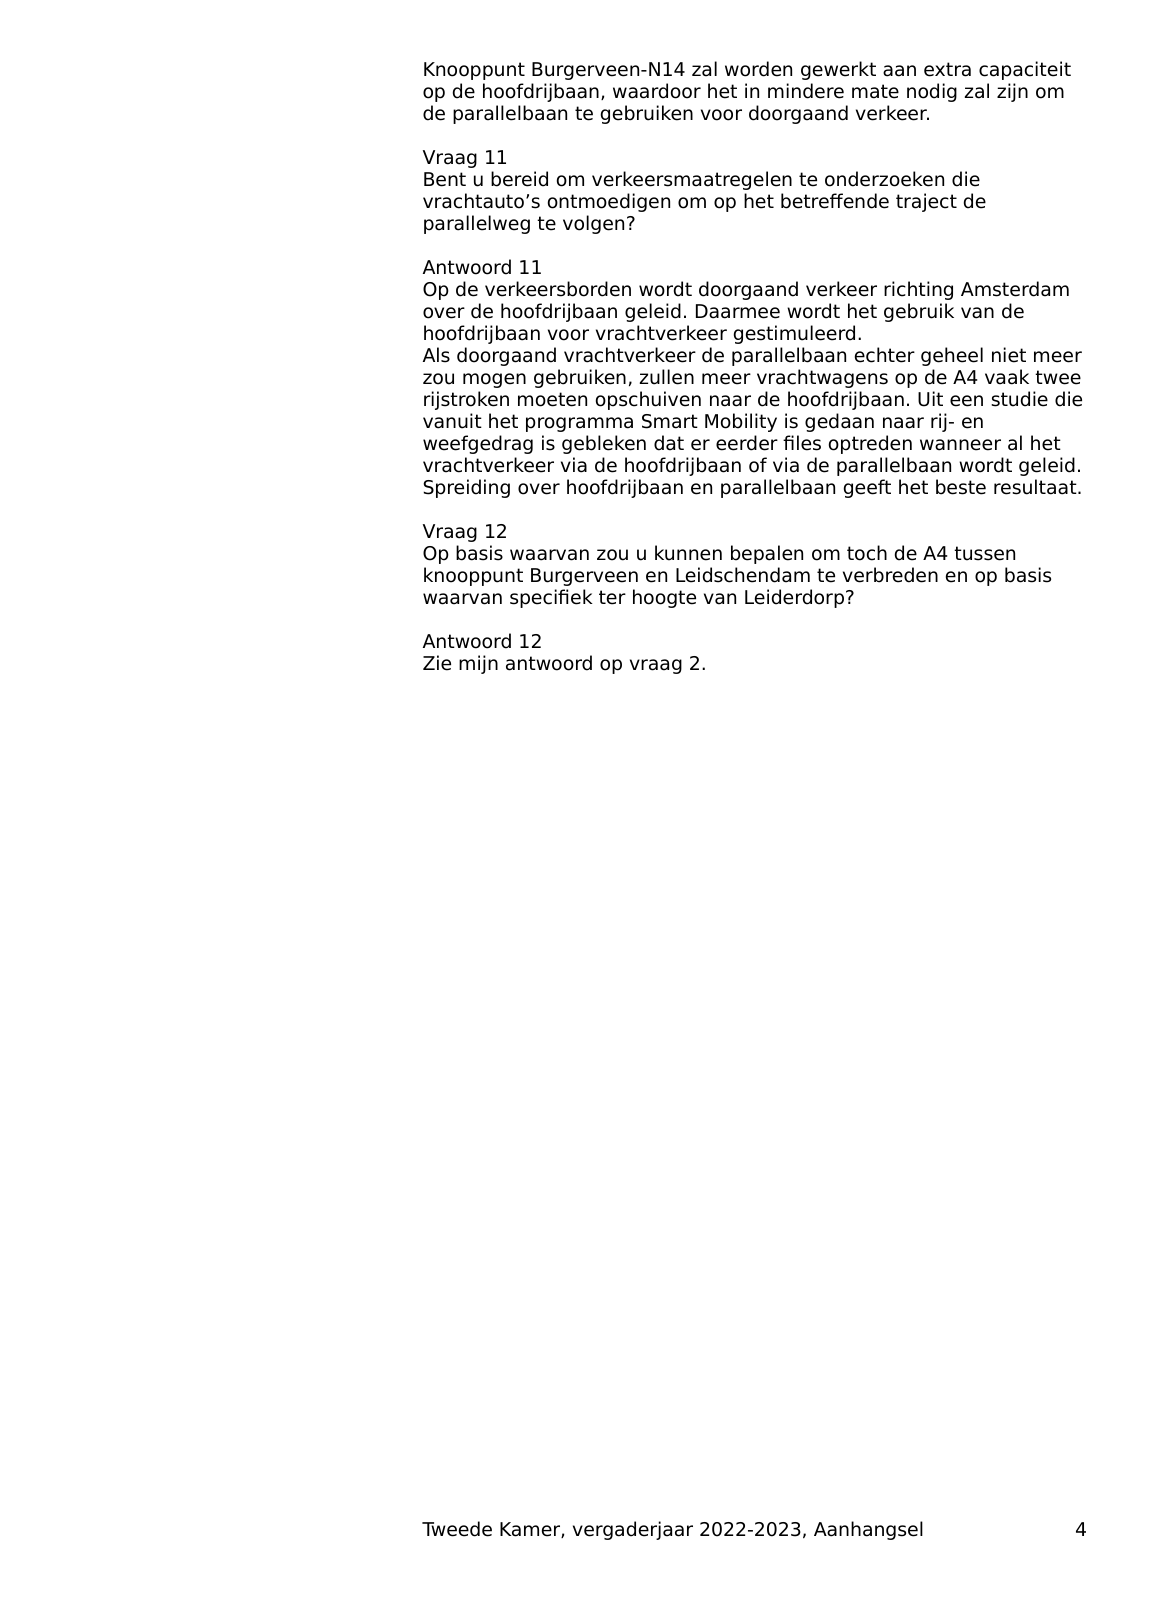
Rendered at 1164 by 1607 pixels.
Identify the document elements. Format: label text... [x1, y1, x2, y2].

text Vraag 11 [422, 147, 1087, 169]
text Zie mijn antwoord op vraag 2. [422, 653, 1087, 675]
text Als doorgaand vrachtverkeer de parallelbaan echter geheel niet meer zou mogen gebruiken, zullen meer vrachtwagens op de A4 vaak twee rijstroken moeten opschuiven naar de hoofdrijbaan. Uit een studie die vanuit het programma Smart Mobility is gedaan naar rij- en weefgedrag is gebleken dat er eerder files optreden wanneer al het vrachtverkeer via de hoofdrijbaan of via de parallelbaan wordt geleid. Spreiding over hoofdrijbaan en parallelbaan geeft het beste resultaat. [422, 345, 1087, 499]
text Bent u bereid om verkeersmaatregelen te onderzoeken die vrachtauto’s ontmoedigen om op het betreffende traject de parallelweg te volgen? [422, 169, 1087, 235]
text Vraag 12 [422, 521, 1087, 543]
text Op de verkeersborden wordt doorgaand verkeer richting Amsterdam over de hoofdrijbaan geleid. Daarmee wordt het gebruik van de hoofdrijbaan voor vrachtverkeer gestimuleerd. [422, 279, 1087, 345]
text Op basis waarvan zou u kunnen bepalen om toch de A4 tussen knooppunt Burgerveen en Leidschendam te verbreden en op basis waarvan specifiek ter hoogte van Leiderdorp? [422, 543, 1087, 609]
text Antwoord 12 [422, 631, 1087, 653]
text Knooppunt Burgerveen-N14 zal worden gewerkt aan extra capaciteit op de hoofdrijbaan, waardoor het in mindere mate nodig zal zijn om de parallelbaan te gebruiken voor doorgaand verkeer. [422, 59, 1087, 125]
text Antwoord 11 [422, 257, 1087, 279]
